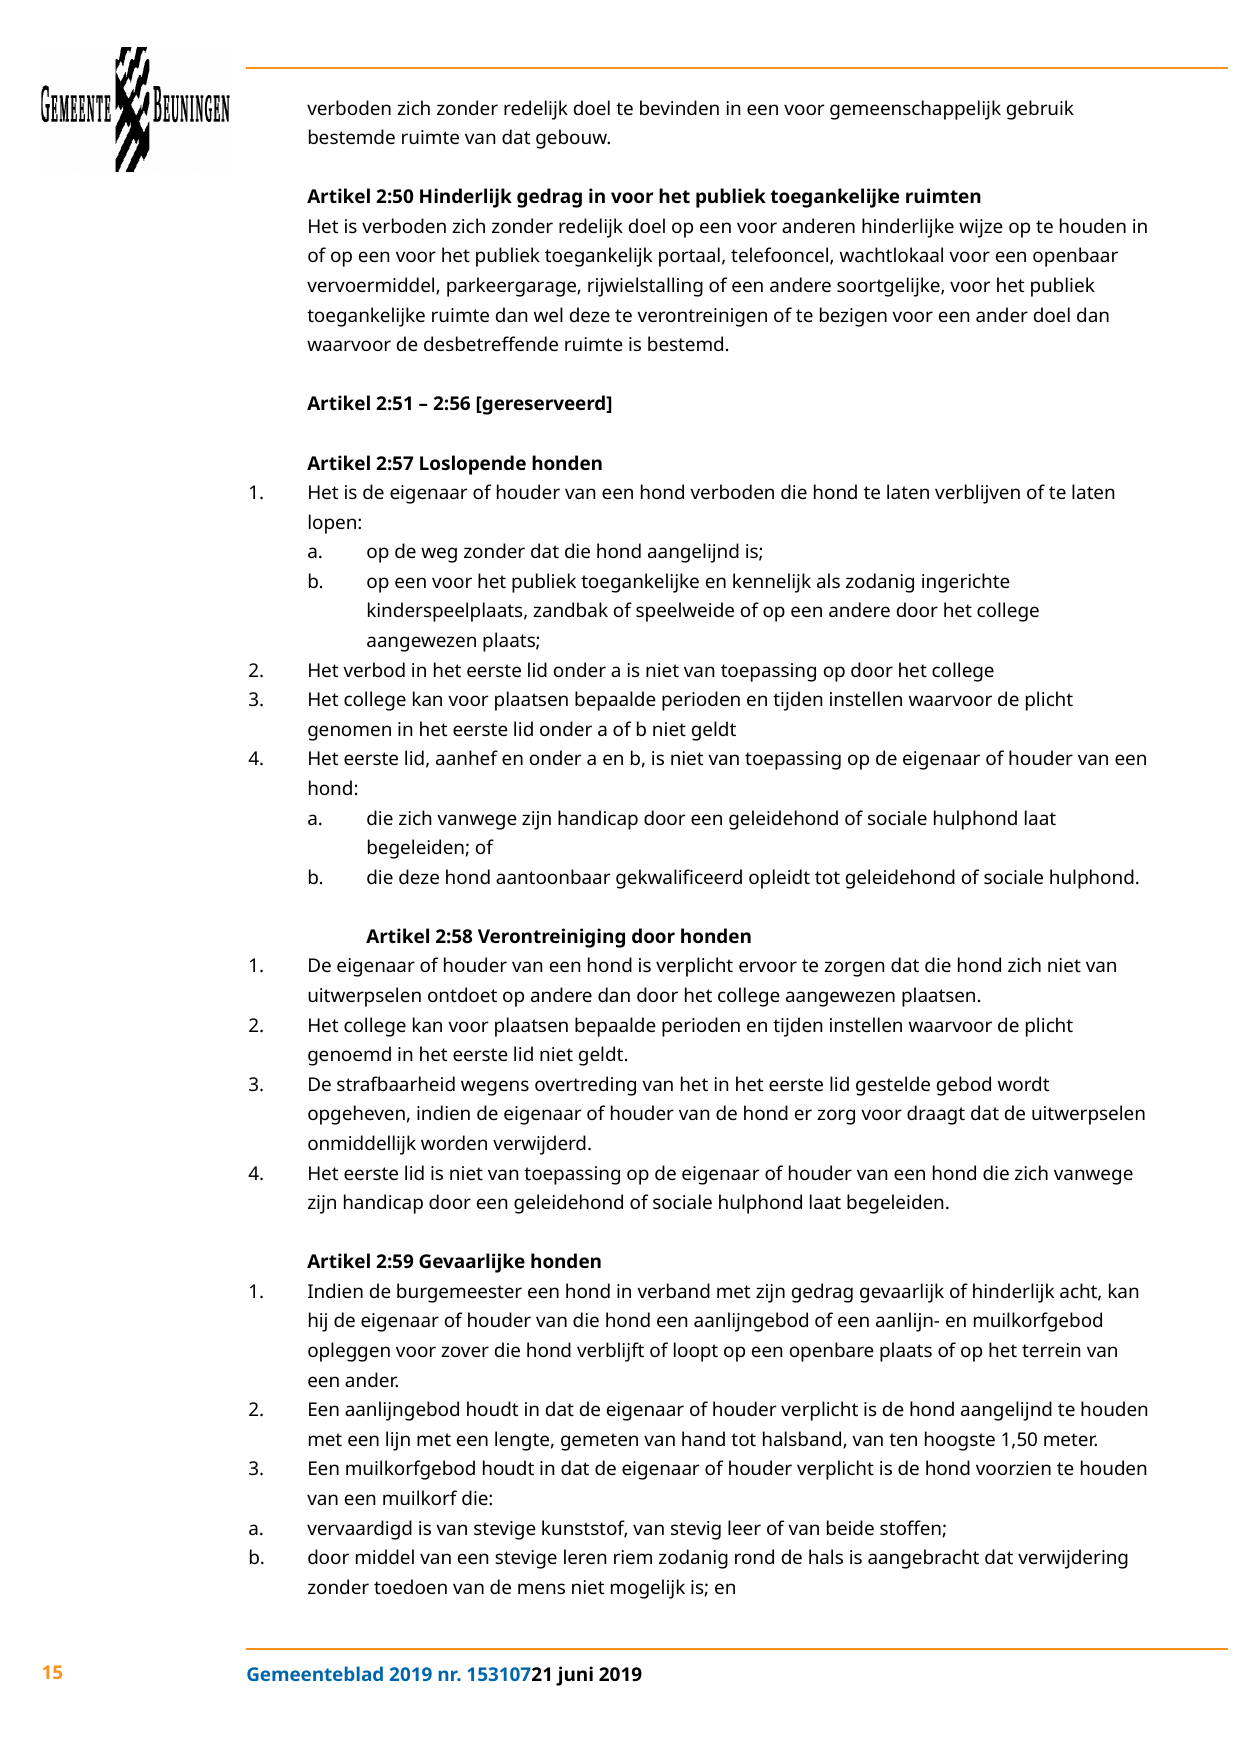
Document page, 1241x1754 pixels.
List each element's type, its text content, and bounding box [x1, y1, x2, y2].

list De strafbaarheid wegens overtreding van het in het eerste lid gestelde gebod wordt opgeheven, indien de eigenaar of houder van de hond er zorg voor draagt dat de uitwerpselen onmiddellijk worden verwijderd. [248, 1071, 1152, 1156]
list Artikel 2:50 Hinderlijk gedrag in voor het publiek toegankelijke ruimten [248, 183, 1152, 209]
list De eigenaar of houder van een hond is verplicht ervoor te zorgen dat die hond zich niet van uitwerpselen ontdoet op andere dan door het college aangewezen plaatsen. [248, 953, 1152, 1008]
list verboden zich zonder redelijk doel te bevinden in een voor gemeenschappelijk gebruik bestemde ruimte van dat gebouw. [248, 95, 1152, 150]
list Een aanlijngebod houdt in dat de eigenaar of houder verplicht is de hond aangelijnd te houden met een lijn met een lengte, gemeten van hand tot halsband, van ten hoogste 1,50 meter. [248, 1396, 1152, 1452]
list Het college kan voor plaatsen bepaalde perioden en tijden instellen waarvoor de plicht genoemd in het eerste lid niet geldt. [248, 1012, 1152, 1067]
list Het eerste lid is niet van toepassing op de eigenaar of houder van een hond die zich vanwege zijn handicap door een geleidehond of sociale hulphond laat begeleiden. [248, 1160, 1152, 1215]
list Artikel 2:59 Gevaarlijke honden [248, 1248, 1152, 1274]
list Het verbod in het eerste lid onder a is niet van toepassing op door het college [248, 657, 1152, 683]
list Artikel 2:57 Loslopende honden [248, 450, 1152, 476]
list Een muilkorfgebod houdt in dat de eigenaar of houder verplicht is de hond voorzien te houden van een muilkorf die: [248, 1456, 1152, 1511]
list Het is de eigenaar of houder van een hond verboden die hond te laten verblijven of te laten lopen: [248, 479, 1152, 535]
list Indien de burgemeester een hond in verband met zijn gedrag gevaarlijk of hinderlijk acht, kan hij de eigenaar of houder van die hond een aanlijngebod of een aanlijn- en muilkorfgebod opleggen voor zover die hond verblijft of loopt op een openbare plaats of op het terrein van een ander. [248, 1278, 1152, 1393]
list Het college kan voor plaatsen bepaalde perioden en tijden instellen waarvoor de plicht genomen in het eerste lid onder a of b niet geldt [248, 686, 1152, 742]
list op de weg zonder dat die hond aangelijnd is; [307, 538, 1152, 564]
list die deze hond aantoonbaar gekwalificeerd opleidt tot geleidehond of sociale hulphond. [307, 864, 1152, 890]
list vervaardigd is van stevige kunststof, van stevig leer of van beide stoffen; [248, 1515, 1152, 1541]
list Het eerste lid, aanhef en onder a en b, is niet van toepassing op de eigenaar of houder van een hond: [248, 746, 1152, 801]
list die zich vanwege zijn handicap door een geleidehond of sociale hulphond laat begeleiden; of [307, 805, 1152, 860]
list Artikel 2:58 Verontreiniging door honden [307, 923, 1152, 949]
list door middel van een stevige leren riem zodanig rond de hals is aangebracht dat verwijdering zonder toedoen van de mens niet mogelijk is; en [248, 1544, 1152, 1600]
list Artikel 2:51 – 2:56 [gereserveerd] [248, 391, 1152, 416]
list Het is verboden zich zonder redelijk doel op een voor anderen hinderlijke wijze op te houden in of op een voor het publiek toegankelijk portaal, telefooncel, wachtlokaal voor een openbaar vervoermiddel, parkeergarage, rijwielstalling of een andere soortgelijke, voor het publiek toegankelijke ruimte dan wel deze te verontreinigen of te bezigen voor een ander doel dan waarvoor de desbetreffende ruimte is bestemd. [248, 213, 1152, 357]
list op een voor het publiek toegankelijke en kennelijk als zodanig ingerichte kinderspeelplaats, zandbak of speelweide of op een andere door het college aangewezen plaats; [307, 568, 1152, 653]
picture [41, 47, 231, 172]
